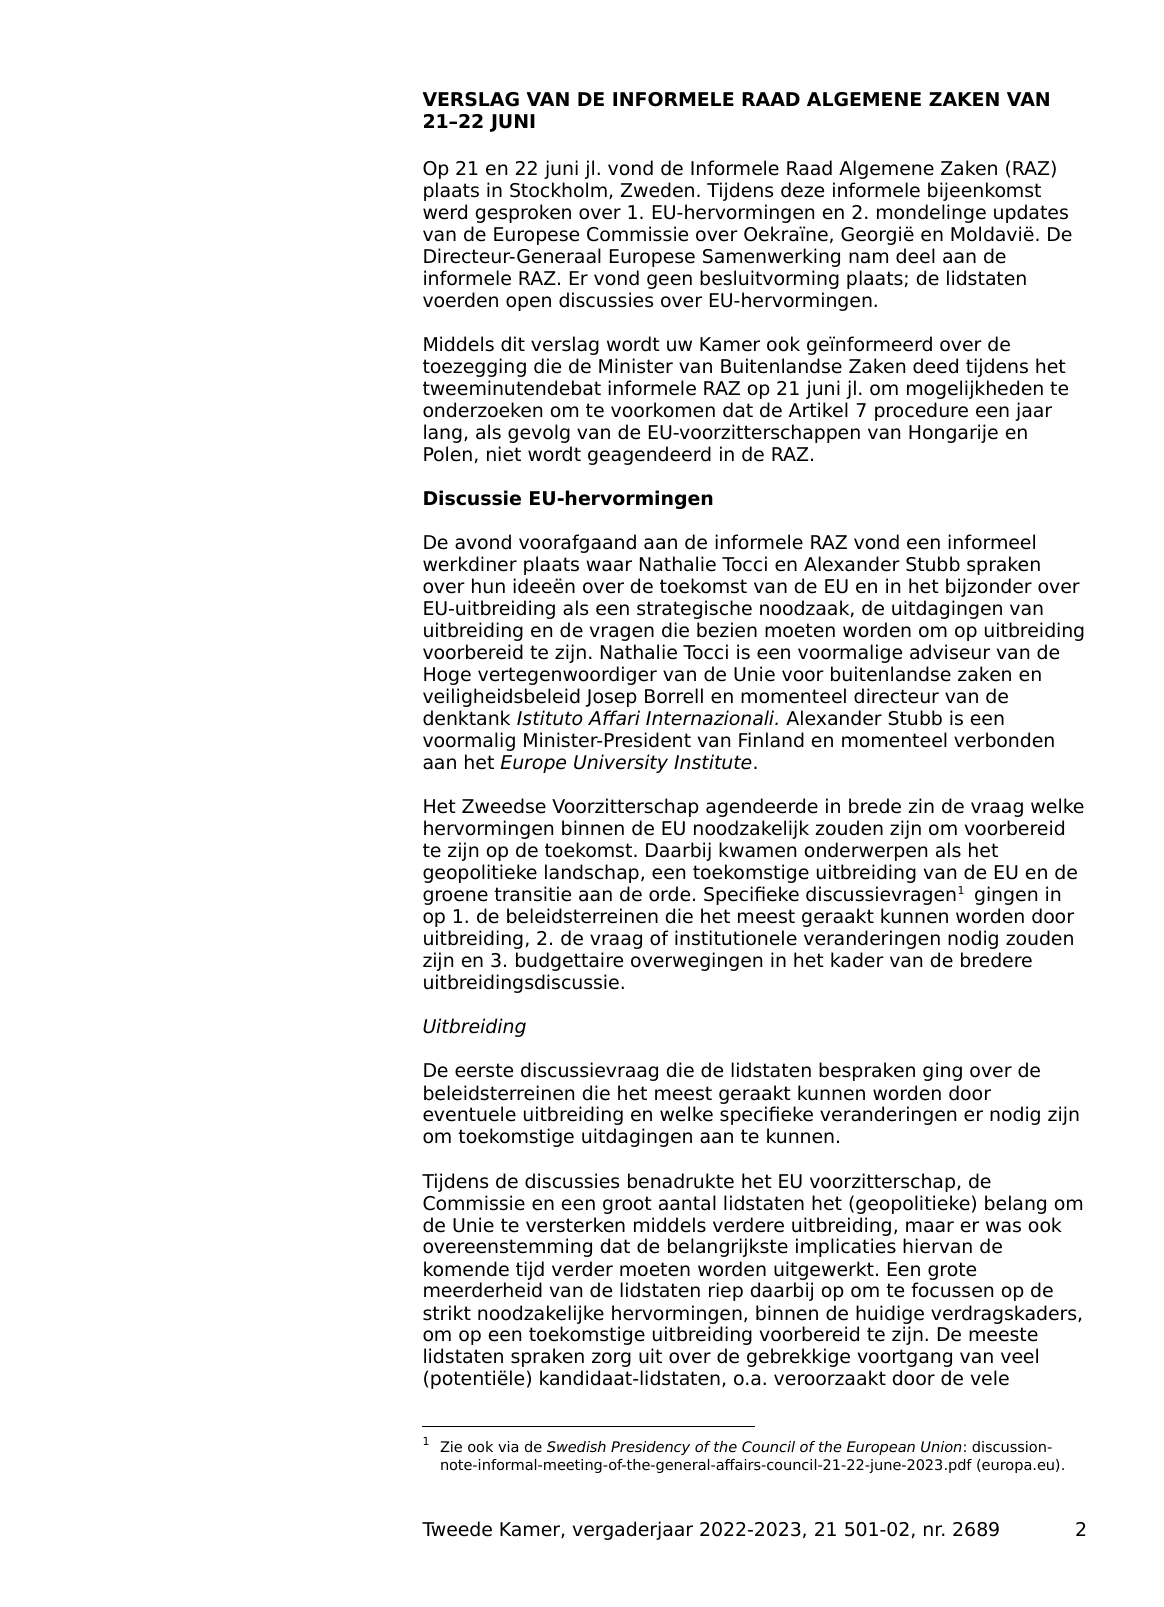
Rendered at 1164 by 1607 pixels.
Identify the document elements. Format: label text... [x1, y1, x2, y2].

subtitle VERSLAG VAN DE INFORMELE RAAD ALGEMENE ZAKEN VAN 21–22 JUNI [422, 89, 1087, 133]
subtitle Discussie EU-hervormingen [422, 488, 1087, 510]
text De eerste discussievraag die de lidstaten bespraken ging over de beleidsterreinen die het meest geraakt kunnen worden door eventuele uitbreiding en welke specifieke veranderingen er nodig zijn om toekomstige uitdagingen aan te kunnen. [422, 1060, 1087, 1148]
text Zie ook via de Swedish Presidency of the Council of the European Union: discussion-note-informal-meeting-of-the-general-affairs-council-21-22-june-2023.pdf (europa.eu). [422, 1435, 1087, 1474]
text Op 21 en 22 juni jl. vond de Informele Raad Algemene Zaken (RAZ) plaats in Stockholm, Zweden. Tijdens deze informele bijeenkomst werd gesproken over 1. EU-hervormingen en 2. mondelinge updates van de Europese Commissie over Oekraïne, Georgië en Moldavië. De Directeur-Generaal Europese Samenwerking nam deel aan de informele RAZ. Er vond geen besluitvorming plaats; de lidstaten voerden open discussies over EU-hervormingen. [422, 158, 1087, 312]
text Het Zweedse Voorzitterschap agendeerde in brede zin de vraag welke hervormingen binnen de EU noodzakelijk zouden zijn om voorbereid te zijn op de toekomst. Daarbij kwamen onderwerpen als het geopolitieke landschap, een toekomstige uitbreiding van de EU en de groene transitie aan de orde. Specifieke discussievragen gingen in op 1. de beleidsterreinen die het meest geraakt kunnen worden door uitbreiding, 2. de vraag of institutionele veranderingen nodig zouden zijn en 3. budgettaire overwegingen in het kader van de bredere uitbreidingsdiscussie. [422, 796, 1087, 994]
text Middels dit verslag wordt uw Kamer ook geïnformeerd over de toezegging die de Minister van Buitenlandse Zaken deed tijdens het tweeminutendebat informele RAZ op 21 juni jl. om mogelijkheden te onderzoeken om te voorkomen dat de Artikel 7 procedure een jaar lang, als gevolg van de EU-voorzitterschappen van Hongarije en Polen, niet wordt geagendeerd in de RAZ. [422, 334, 1087, 466]
text Tijdens de discussies benadrukte het EU voorzitterschap, de Commissie en een groot aantal lidstaten het (geopolitieke) belang om de Unie te versterken middels verdere uitbreiding, maar er was ook overeenstemming dat de belangrijkste implicaties hiervan de komende tijd verder moeten worden uitgewerkt. Een grote meerderheid van de lidstaten riep daarbij op om te focussen op de strikt noodzakelijke hervormingen, binnen de huidige verdragskaders, om op een toekomstige uitbreiding voorbereid te zijn. De meeste lidstaten spraken zorg uit over de gebrekkige voortgang van veel (potentiële) kandidaat-lidstaten, o.a. veroorzaakt door de vele [422, 1171, 1087, 1390]
subtitle Uitbreiding [422, 1016, 1087, 1038]
text De avond voorafgaand aan de informele RAZ vond een informeel werkdiner plaats waar Nathalie Tocci en Alexander Stubb spraken over hun ideeën over de toekomst van de EU en in het bijzonder over EU-uitbreiding als een strategische noodzaak, de uitdagingen van uitbreiding en de vragen die bezien moeten worden om op uitbreiding voorbereid te zijn. Nathalie Tocci is een voormalige adviseur van de Hoge vertegenwoordiger van de Unie voor buitenlandse zaken en veiligheidsbeleid Josep Borrell en momenteel directeur van de denktank Istituto Affari Internazionali. Alexander Stubb is een voormalig Minister-President van Finland en momenteel verbonden aan het Europe University Institute. [422, 532, 1087, 774]
